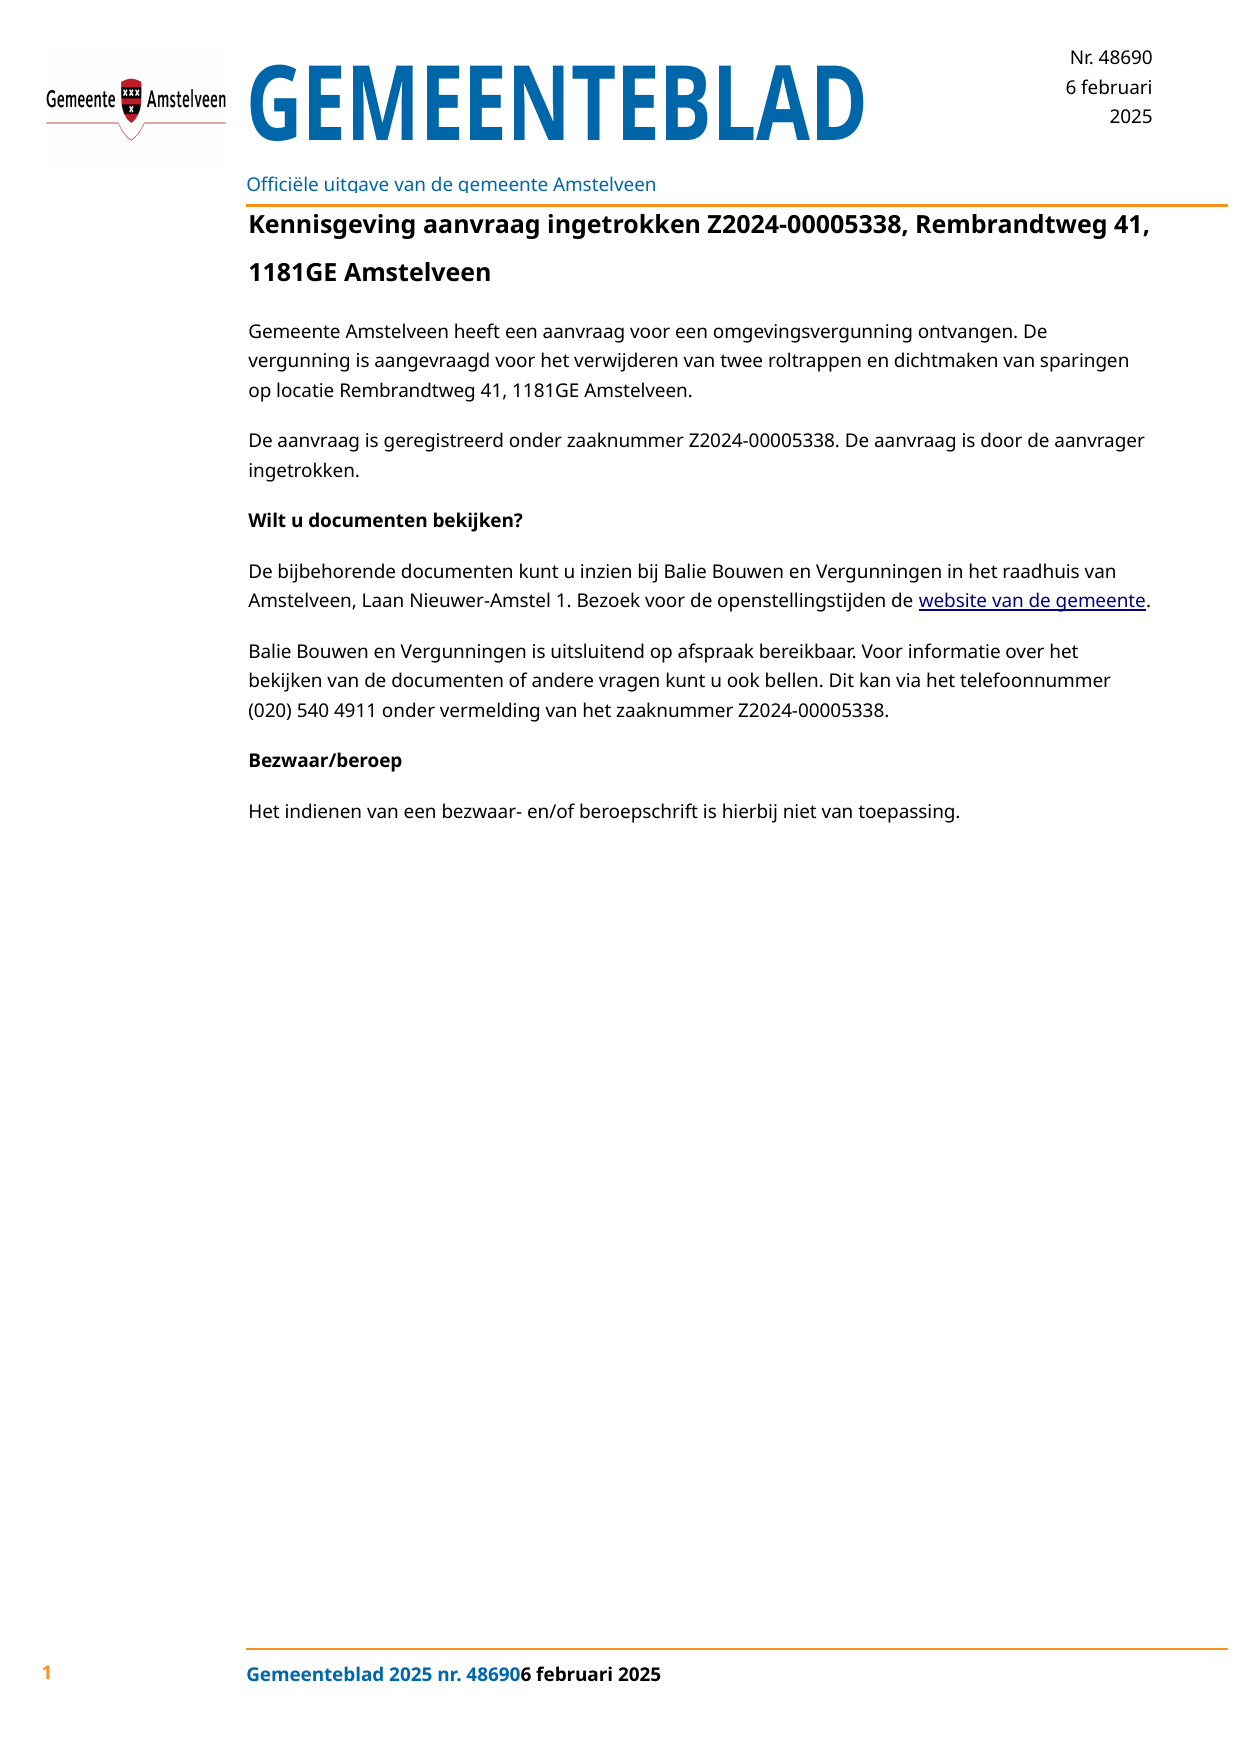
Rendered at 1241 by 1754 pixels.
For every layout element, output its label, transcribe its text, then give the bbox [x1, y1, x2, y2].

text Wilt u documenten bekijken? [248, 507, 1152, 533]
text Kennisgeving aanvraag ingetrokken Z2024-00005338, Rembrandtweg 41, 1181GE Amstelveen [248, 207, 1152, 288]
text Gemeente Amstelveen heeft een aanvraag voor een omgevingsvergunning ontvangen. De vergunning is aangevraagd voor het verwijderen van twee roltrappen en dichtmaken van sparingen op locatie Rembrandtweg 41, 1181GE Amstelveen. [248, 318, 1152, 403]
text Het indienen van een bezwaar- en/of beroepschrift is hierbij niet van toepassing. [248, 798, 1152, 824]
text Balie Bouwen en Vergunningen is uitsluitend op afspraak bereikbaar. Voor informatie over het bekijken van de documenten of andere vragen kunt u ook bellen. Dit kan via het telefoonnummer (020) 540 4911 onder vermelding van het zaaknummer Z2024-00005338. [248, 638, 1152, 723]
picture [41, 47, 231, 172]
text De bijbehorende documenten kunt u inzien bij Balie Bouwen en Vergunningen in het raadhuis van Amstelveen, Laan Nieuwer-Amstel 1. Bezoek voor de openstellingstijden de website van de gemeente. [248, 558, 1152, 613]
text Bezwaar/beroep [248, 747, 1152, 773]
text De aanvraag is geregistreerd onder zaaknummer Z2024-00005338. De aanvraag is door de aanvrager ingetrokken. [248, 427, 1152, 483]
